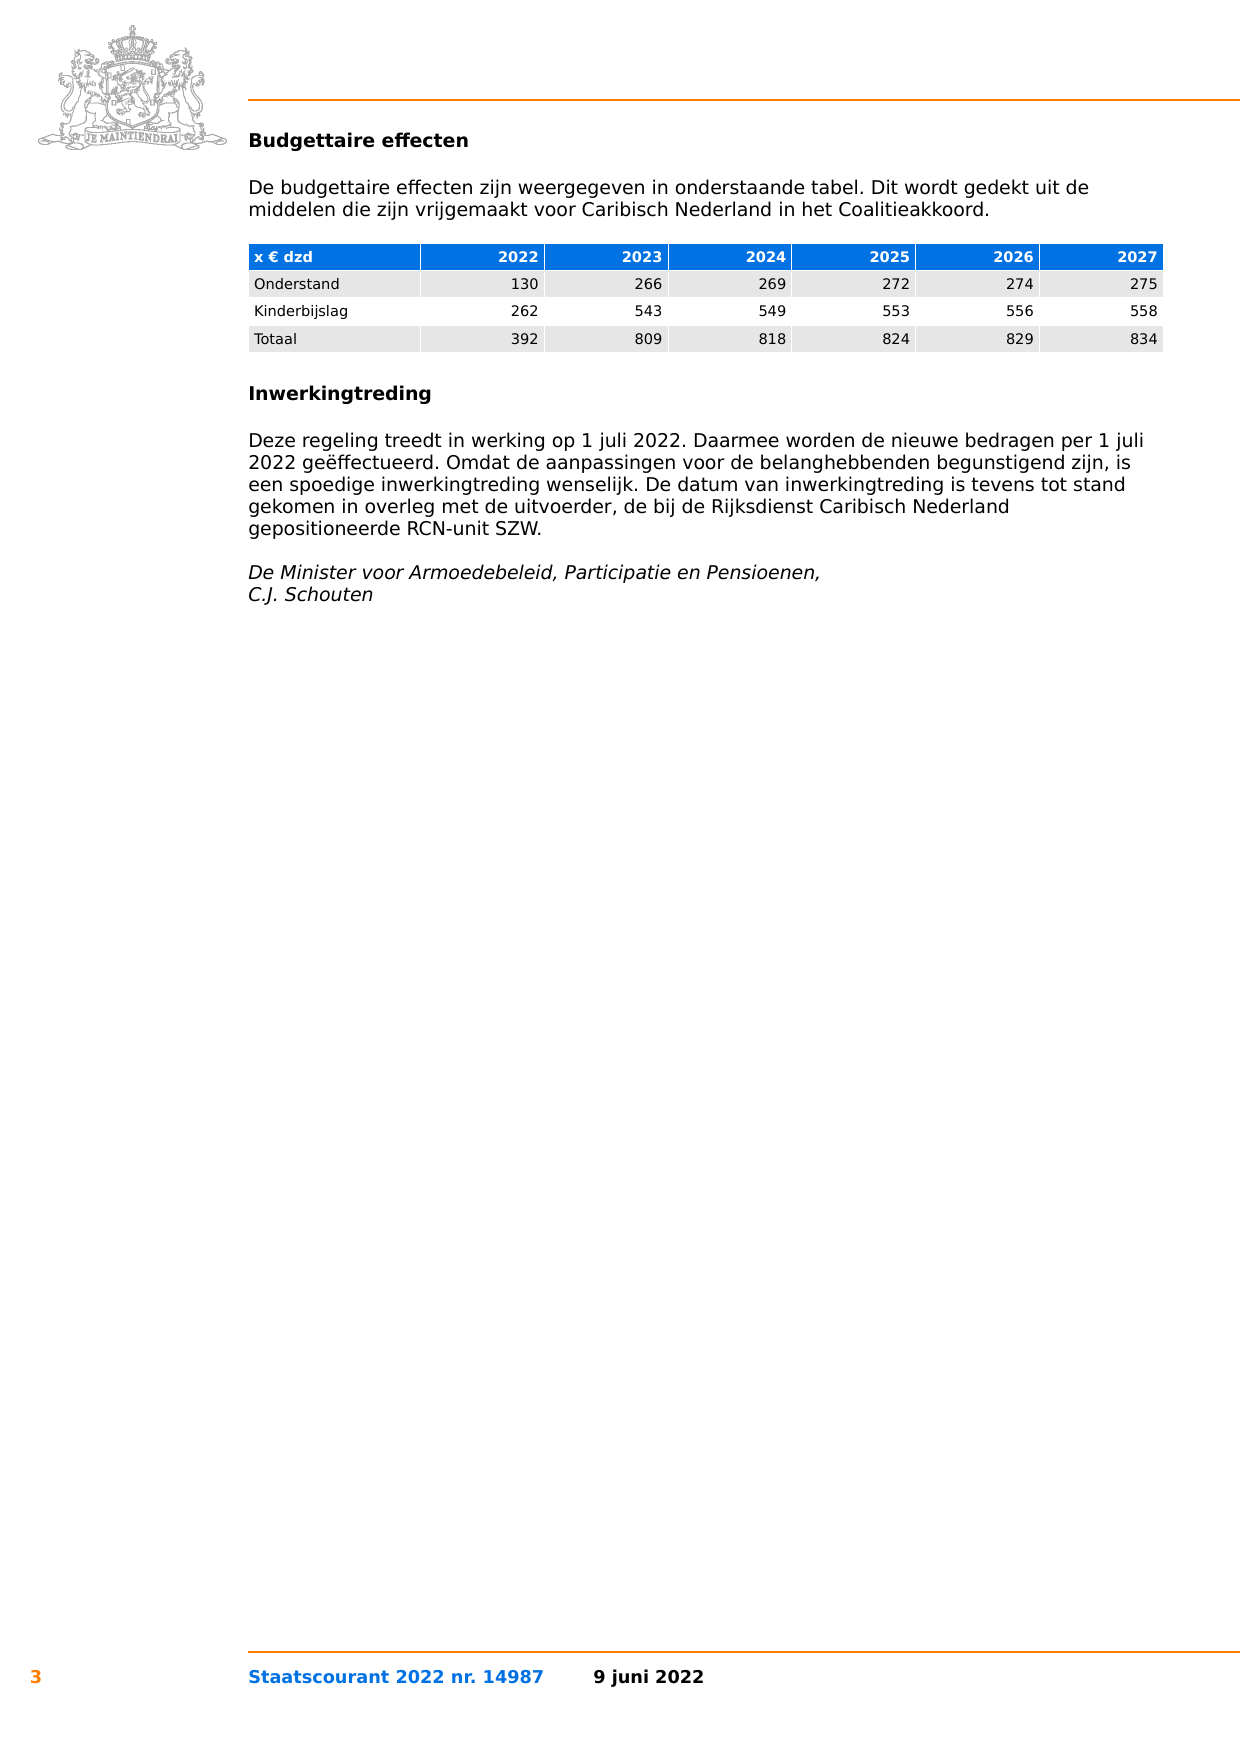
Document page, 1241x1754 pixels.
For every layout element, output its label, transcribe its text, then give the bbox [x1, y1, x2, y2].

text De Minister voor Armoedebeleid, Participatie en Pensioenen, C.J. Schouten [248, 562, 1163, 606]
table_header 2022 [421, 244, 544, 270]
table_cell Onderstand [249, 271, 420, 297]
table_cell 274 [916, 271, 1039, 297]
table_cell 392 [421, 326, 544, 352]
table_header 2024 [669, 244, 791, 270]
picture [38, 25, 227, 150]
table_cell 556 [916, 299, 1039, 325]
table_header 2023 [545, 244, 668, 270]
table_cell 549 [669, 299, 791, 325]
table_cell 829 [916, 326, 1039, 352]
table_cell 809 [545, 326, 668, 352]
table_cell 558 [1040, 299, 1163, 325]
table_cell 818 [669, 326, 791, 352]
table_cell 262 [421, 299, 544, 325]
subtitle Inwerkingtreding [248, 383, 1163, 405]
table_header 2027 [1040, 244, 1163, 270]
text De budgettaire effecten zijn weergegeven in onderstaande tabel. Dit wordt gedekt uit de middelen die zijn vrijgemaakt voor Caribisch Nederland in het Coalitieakkoord. [248, 177, 1163, 221]
table_cell Kinderbijslag [249, 299, 420, 325]
table_cell 834 [1040, 326, 1163, 352]
table_cell 543 [545, 299, 668, 325]
table_cell 269 [669, 271, 791, 297]
table_cell 275 [1040, 271, 1163, 297]
table_header 2026 [916, 244, 1039, 270]
subtitle Budgettaire effecten [248, 130, 1163, 152]
table_cell 553 [792, 299, 915, 325]
table_cell 266 [545, 271, 668, 297]
table_header x € dzd [249, 244, 420, 270]
table_cell 130 [421, 271, 544, 297]
table_header 2025 [792, 244, 915, 270]
text Deze regeling treedt in werking op 1 juli 2022. Daarmee worden de nieuwe bedragen per 1 juli 2022 geëffectueerd. Omdat de aanpassingen voor de belanghebbenden begunstigend zijn, is een spoedige inwerkingtreding wenselijk. De datum van inwerkingtreding is tevens tot stand gekomen in overleg met de uitvoerder, de bij de Rijksdienst Caribisch Nederland gepositioneerde RCN-unit SZW. [248, 430, 1163, 540]
table_cell 272 [792, 271, 915, 297]
table_cell Totaal [249, 326, 420, 352]
table_cell 824 [792, 326, 915, 352]
